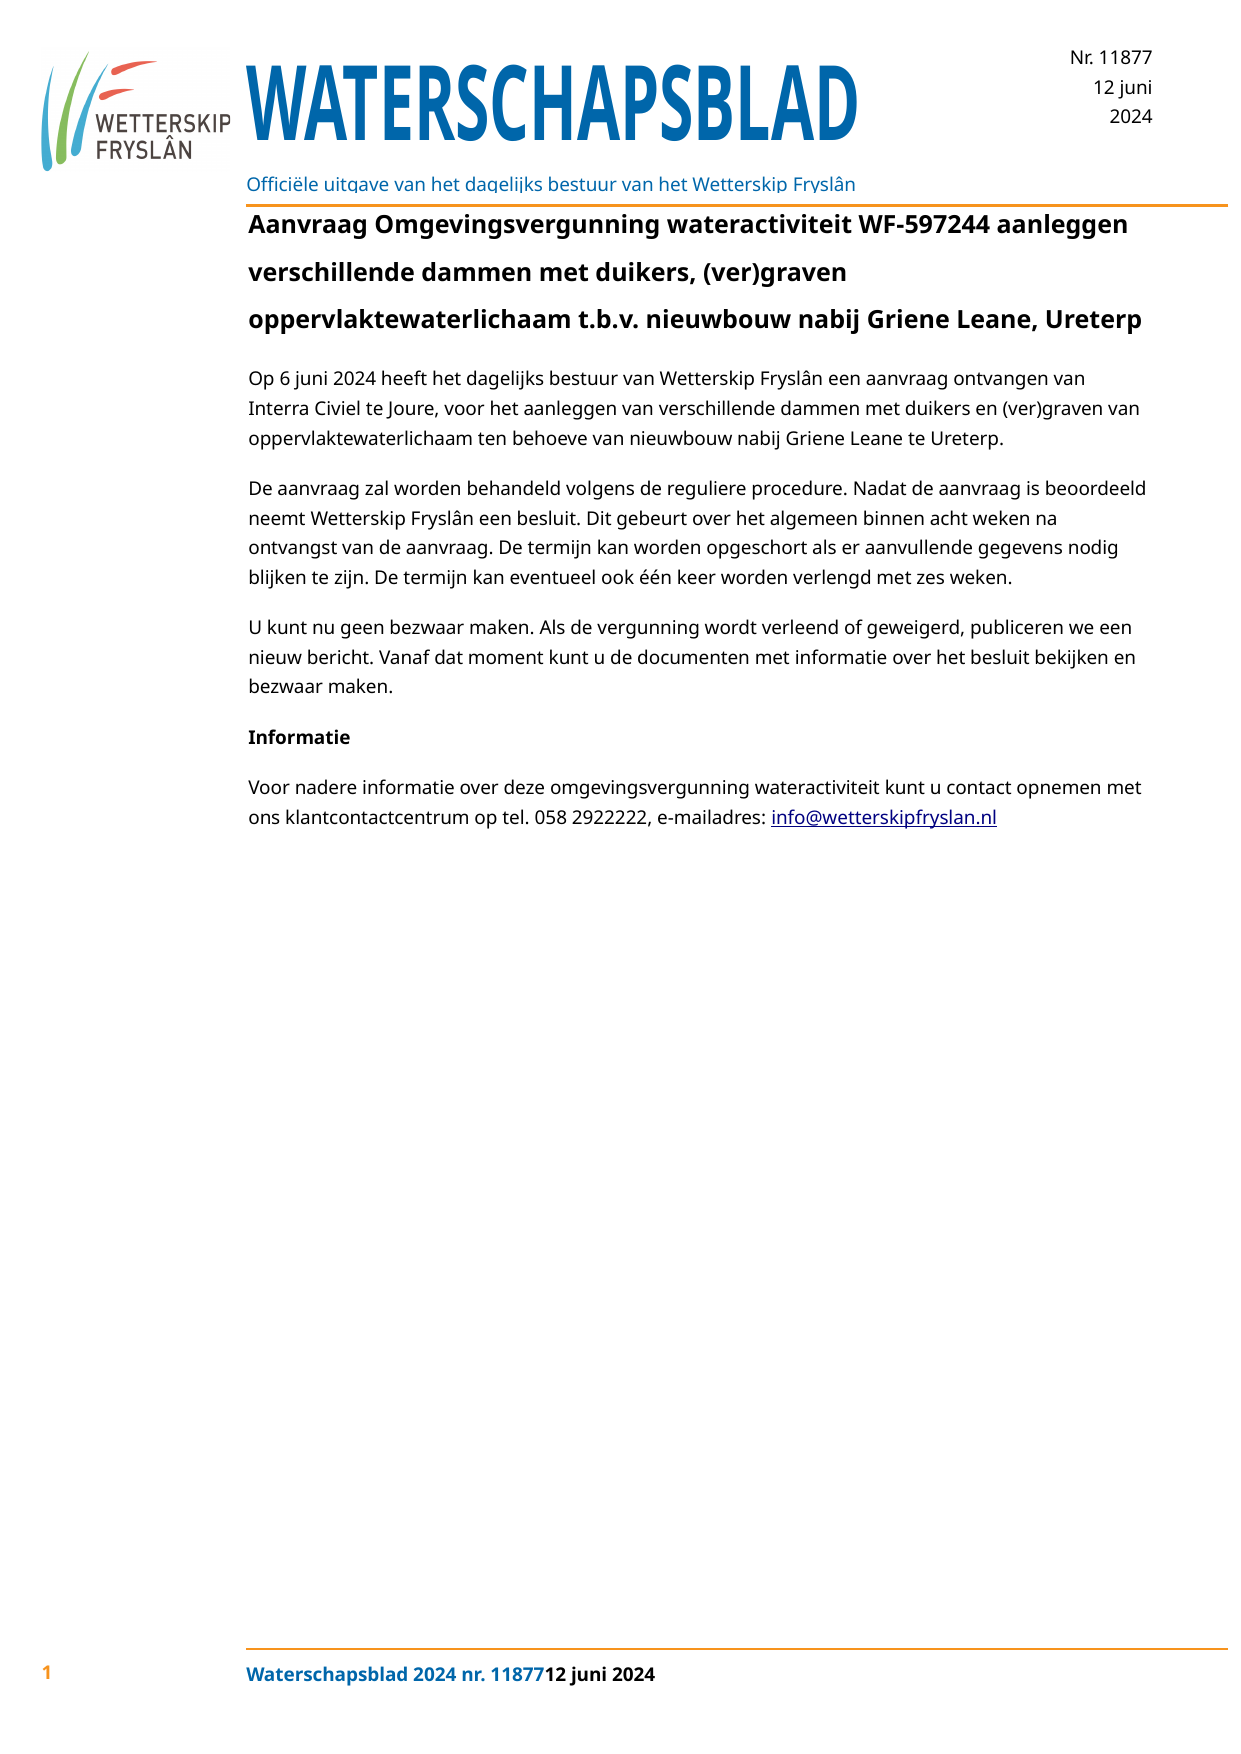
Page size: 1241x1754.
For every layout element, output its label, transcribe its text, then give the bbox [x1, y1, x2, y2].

picture [41, 47, 231, 172]
text Voor nadere informatie over deze omgevingsvergunning wateractiviteit kunt u contact opnemen met ons klantcontactcentrum op tel. 058 2922222, e-mailadres: info@wetterskipfryslan.nl [248, 774, 1152, 829]
text Op 6 juni 2024 heeft het dagelijks bestuur van Wetterskip Fryslân een aanvraag ontvangen van Interra Civiel te Joure, voor het aanleggen van verschillende dammen met duikers en (ver)graven van oppervlaktewaterlichaam ten behoeve van nieuwbouw nabij Griene Leane te Ureterp. [248, 366, 1152, 450]
text Informatie [248, 724, 1152, 749]
text De aanvraag zal worden behandeld volgens de reguliere procedure. Nadat de aanvraag is beoordeeld neemt Wetterskip Fryslân een besluit. Dit gebeurt over het algemeen binnen acht weken na ontvangst van de aanvraag. De termijn kan worden opgeschort als er aanvullende gegevens nodig blijken te zijn. De termijn kan eventueel ook één keer worden verlengd met zes weken. [248, 475, 1152, 589]
text Aanvraag Omgevingsvergunning wateractiviteit WF-597244 aanleggen verschillende dammen met duikers, (ver)graven oppervlaktewaterlichaam t.b.v. nieuwbouw nabij Griene Leane, Ureterp [248, 207, 1152, 336]
text U kunt nu geen bezwaar maken. Als de vergunning wordt verleend of geweigerd, publiceren we een nieuw bericht. Vanaf dat moment kunt u de documenten met informatie over het besluit bekijken en bezwaar maken. [248, 614, 1152, 699]
